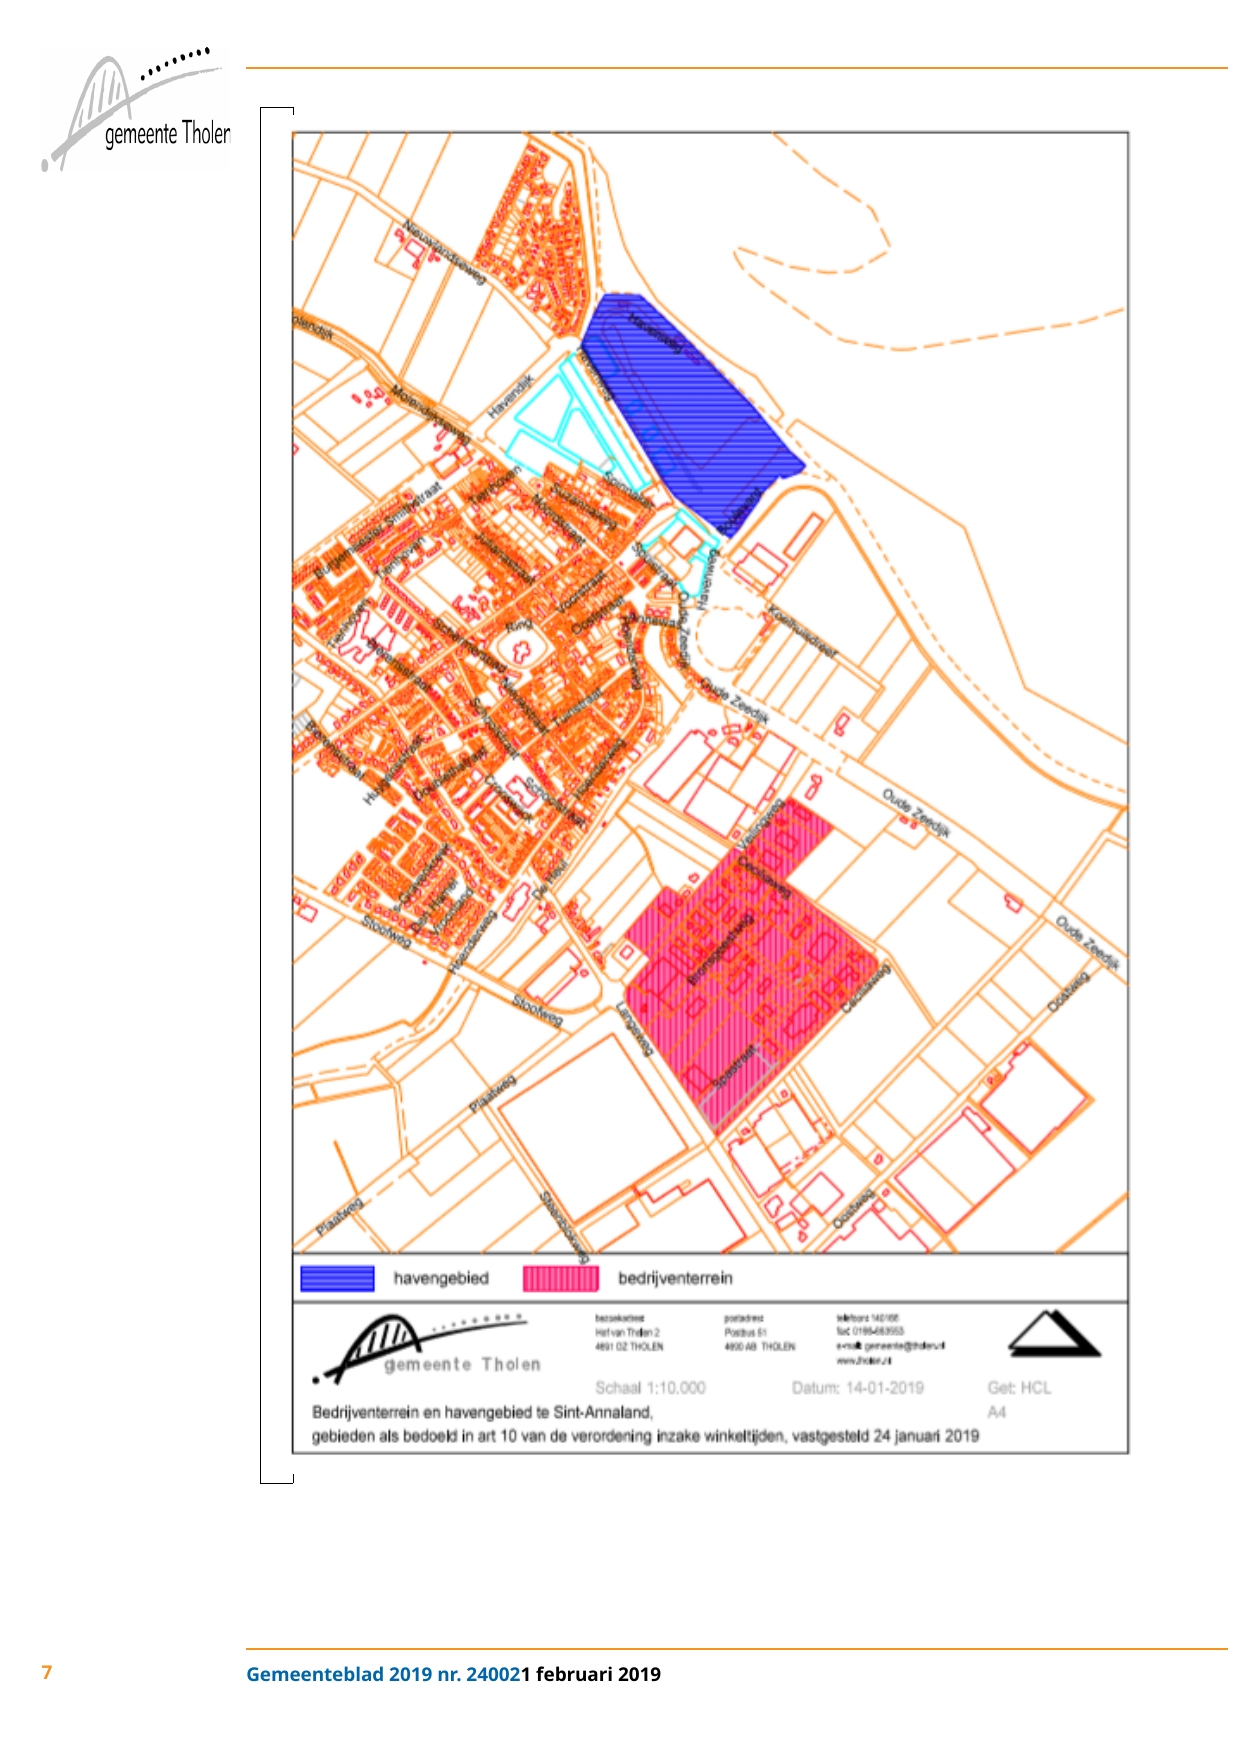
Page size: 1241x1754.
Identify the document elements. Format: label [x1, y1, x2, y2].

picture [41, 47, 231, 172]
picture [268, 115, 1155, 1474]
